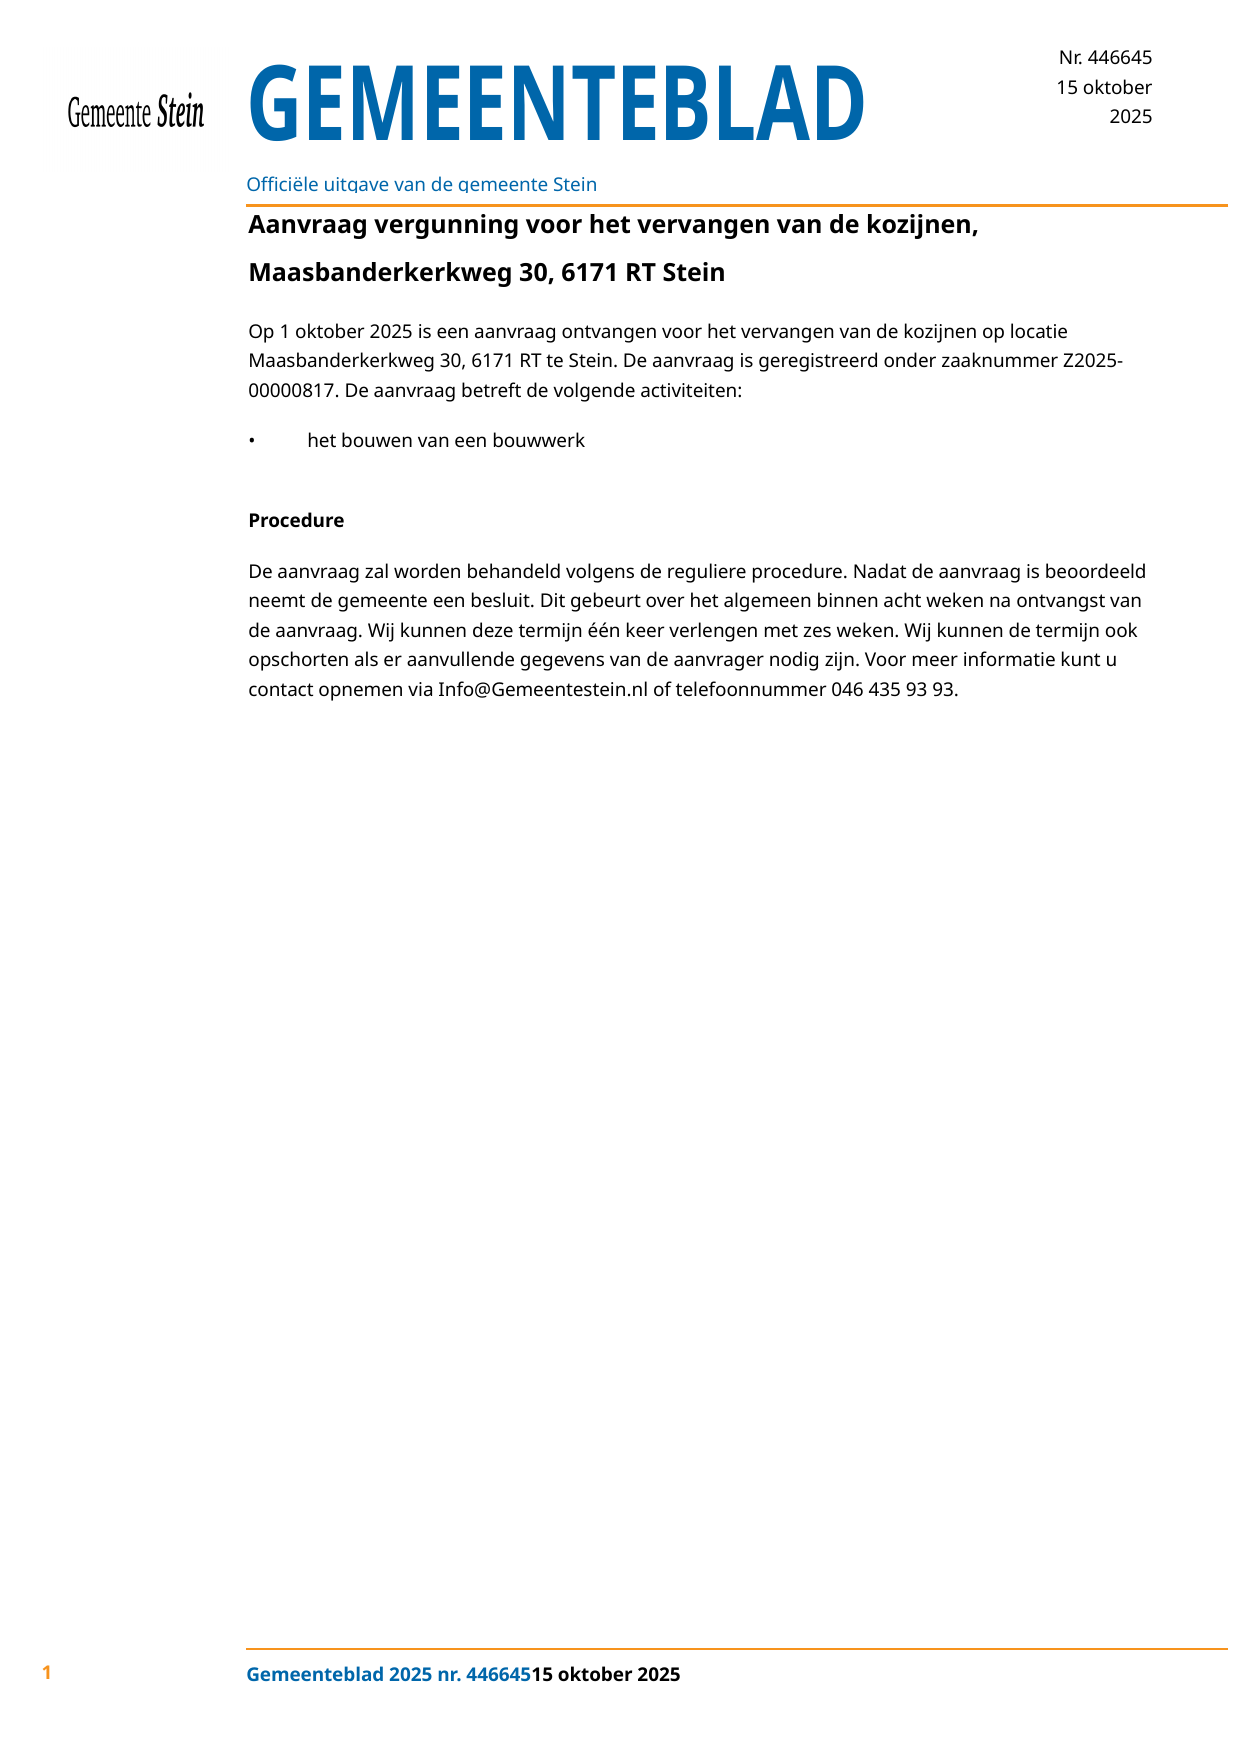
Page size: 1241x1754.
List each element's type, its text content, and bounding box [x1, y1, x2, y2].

text Aanvraag vergunning voor het vervangen van de kozijnen, Maasbanderkerkweg 30, 6171 RT Stein [248, 207, 1152, 288]
text De aanvraag zal worden behandeld volgens de reguliere procedure. Nadat de aanvraag is beoordeeld neemt de gemeente een besluit. Dit gebeurt over het algemeen binnen acht weken na ontvangst van de aanvraag. Wij kunnen deze termijn één keer verlengen met zes weken. Wij kunnen de termijn ook opschorten als er aanvullende gegevens van de aanvrager nodig zijn. Voor meer informatie kunt u contact opnemen via Info@Gemeentestein.nl of telefoonnummer 046 435 93 93. [248, 558, 1152, 702]
picture [41, 47, 231, 172]
text Op 1 oktober 2025 is een aanvraag ontvangen voor het vervangen van de kozijnen op locatie Maasbanderkerkweg 30, 6171 RT te Stein. De aanvraag is geregistreerd onder zaaknummer Z2025-00000817. De aanvraag betreft de volgende activiteiten: [248, 318, 1152, 403]
text Procedure [248, 507, 1152, 533]
list het bouwen van een bouwwerk [248, 427, 1152, 453]
